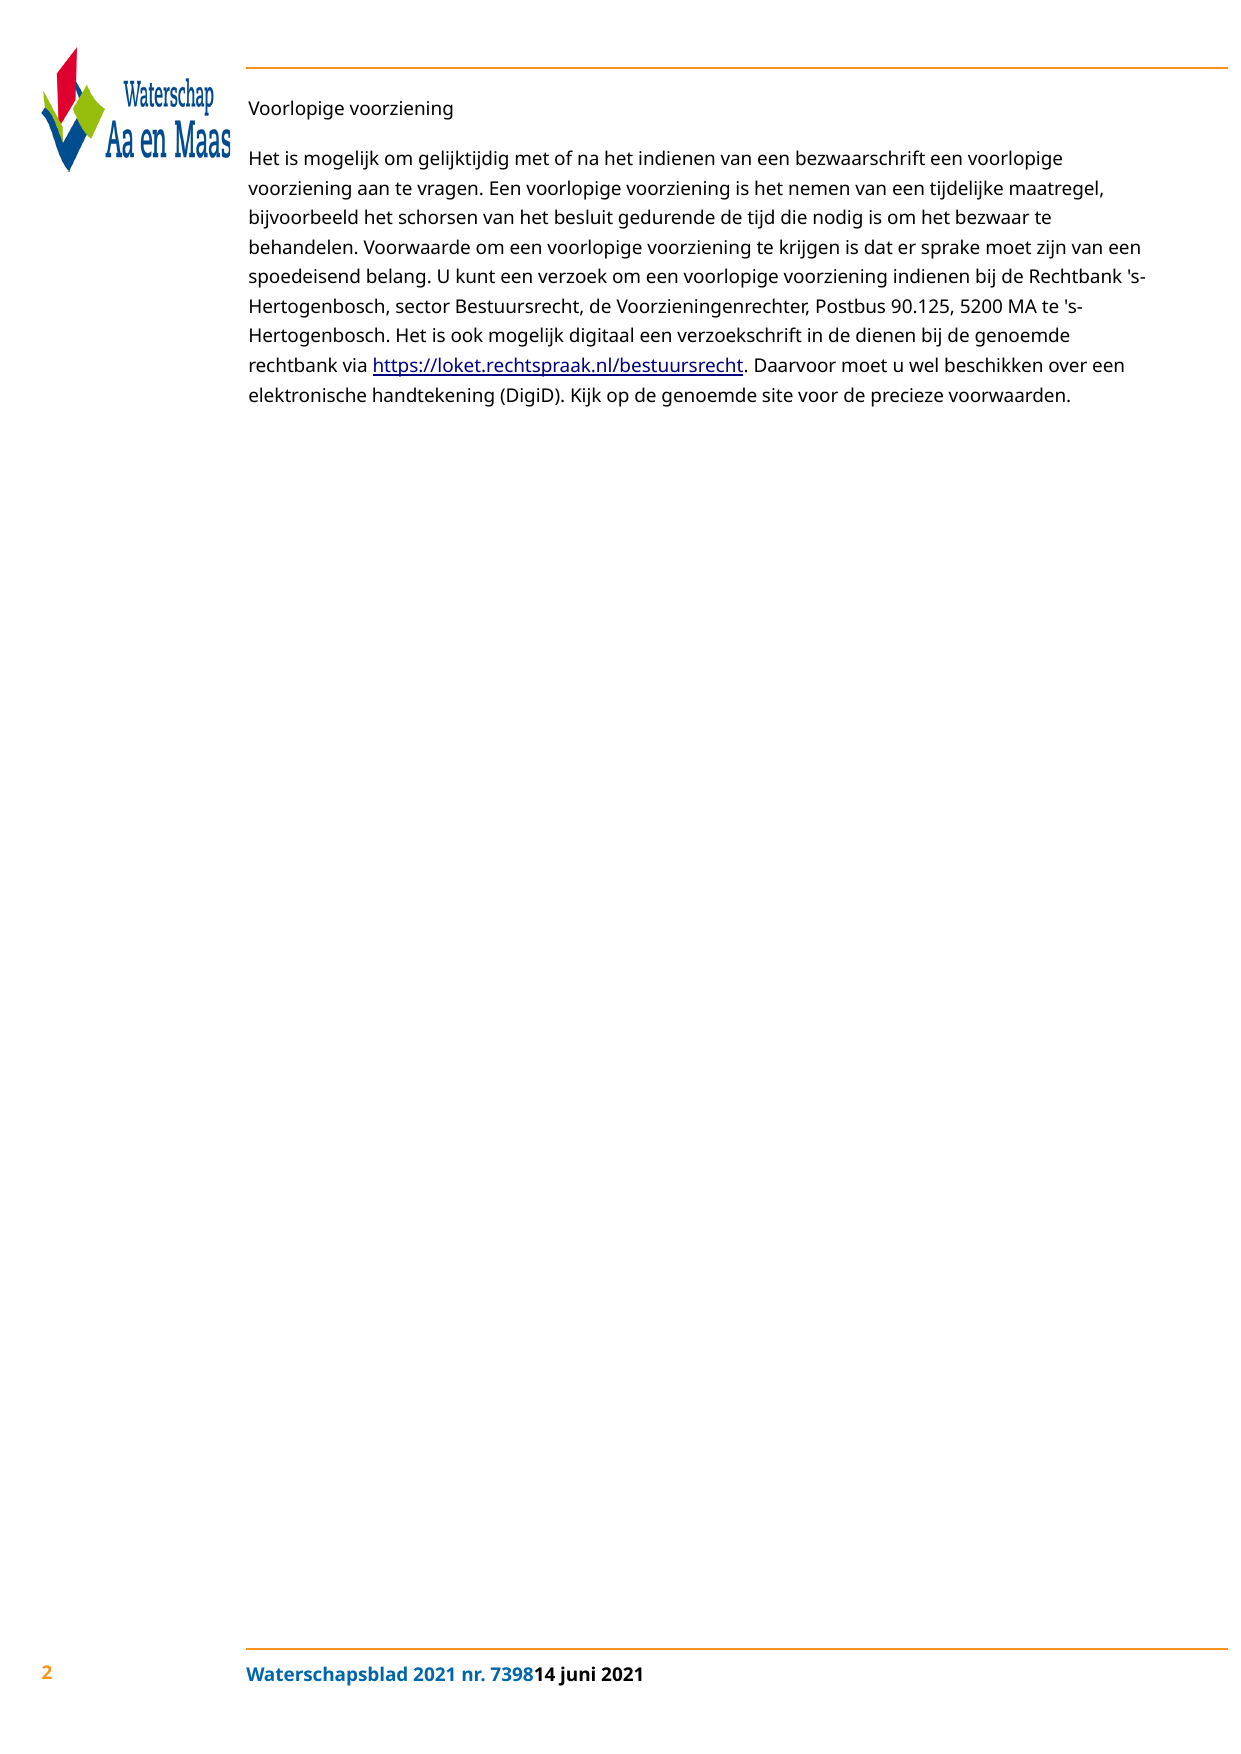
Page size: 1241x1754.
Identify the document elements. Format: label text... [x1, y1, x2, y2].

text Het is mogelijk om gelijktijdig met of na het indienen van een bezwaarschrift een voorlopige voorziening aan te vragen. Een voorlopige voorziening is het nemen van een tijdelijke maatregel, bijvoorbeeld het schorsen van het besluit gedurende de tijd die nodig is om het bezwaar te behandelen. Voorwaarde om een voorlopige voorziening te krijgen is dat er sprake moet zijn van een spoedeisend belang. U kunt een verzoek om een voorlopige voorziening indienen bij de Rechtbank 's-Hertogenbosch, sector Bestuursrecht, de Voorzieningenrechter, Postbus 90.125, 5200 MA te 's-Hertogenbosch. Het is ook mogelijk digitaal een verzoekschrift in de dienen bij de genoemde rechtbank via https://loket.rechtspraak.nl/bestuursrecht. Daarvoor moet u wel beschikken over een elektronische handtekening (DigiD). Kijk op de genoemde site voor de precieze voorwaarden. [248, 145, 1152, 408]
text Voorlopige voorziening [248, 95, 1152, 121]
picture [41, 47, 231, 172]
